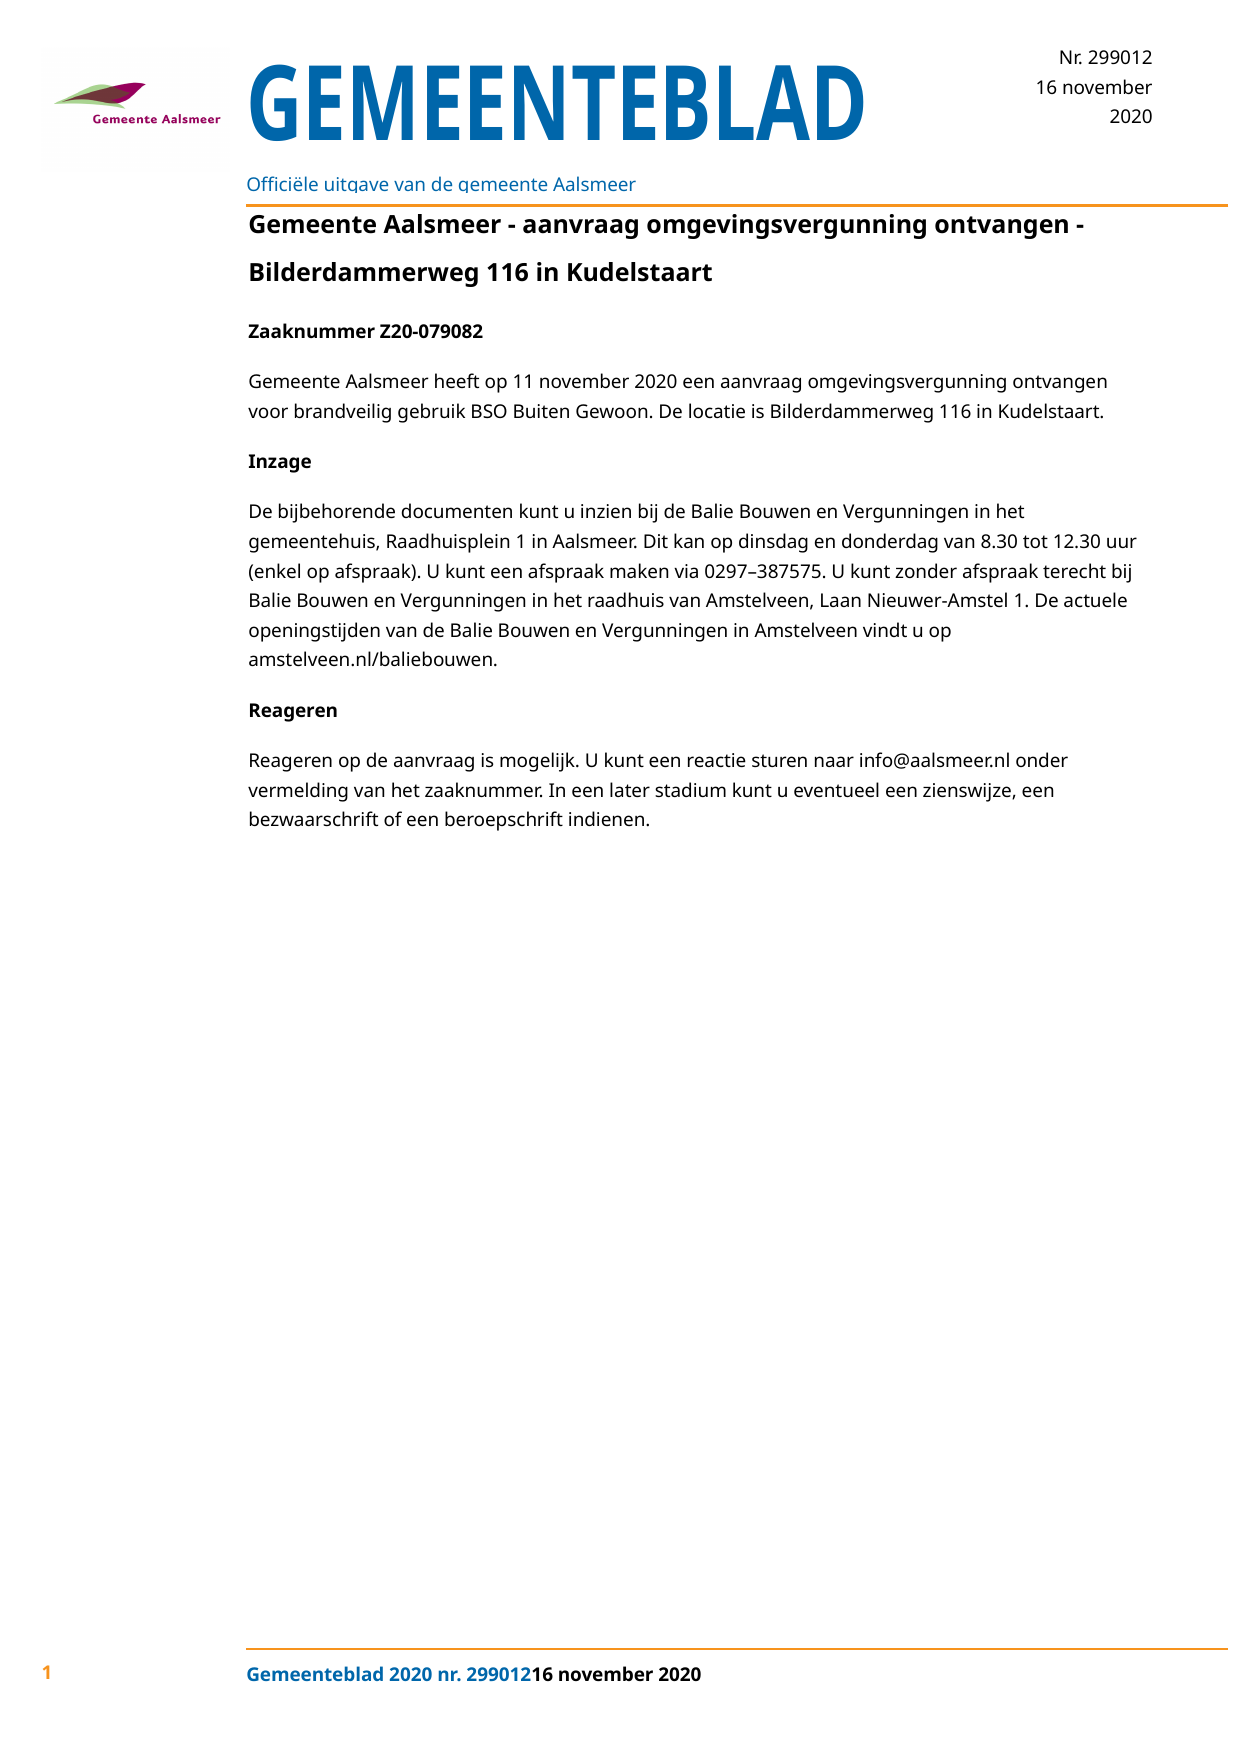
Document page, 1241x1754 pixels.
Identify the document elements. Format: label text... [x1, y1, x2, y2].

text Inzage [248, 448, 1152, 474]
text Reageren op de aanvraag is mogelijk. U kunt een reactie sturen naar info@aalsmeer.nl onder vermelding van het zaaknummer. In een later stadium kunt u eventueel een zienswijze, een bezwaarschrift of een beroepschrift indienen. [248, 747, 1152, 832]
text Reageren [248, 697, 1152, 723]
text De bijbehorende documenten kunt u inzien bij de Balie Bouwen en Vergunningen in het gemeentehuis, Raadhuisplein 1 in Aalsmeer. Dit kan op dinsdag en donderdag van 8.30 tot 12.30 uur (enkel op afspraak). U kunt een afspraak maken via 0297–387575. U kunt zonder afspraak terecht bij Balie Bouwen en Vergunningen in het raadhuis van Amstelveen, Laan Nieuwer-Amstel 1. De actuele openingstijden van de Balie Bouwen en Vergunningen in Amstelveen vindt u op amstelveen.nl/baliebouwen. [248, 499, 1152, 672]
text Gemeente Aalsmeer heeft op 11 november 2020 een aanvraag omgevingsvergunning ontvangen voor brandveilig gebruik BSO Buiten Gewoon. De locatie is Bilderdammerweg 116 in Kudelstaart. [248, 368, 1152, 424]
picture [41, 47, 231, 172]
text Zaaknummer Z20-079082 [248, 318, 1152, 344]
text Gemeente Aalsmeer - aanvraag omgevingsvergunning ontvangen - Bilderdammerweg 116 in Kudelstaart [248, 207, 1152, 288]
